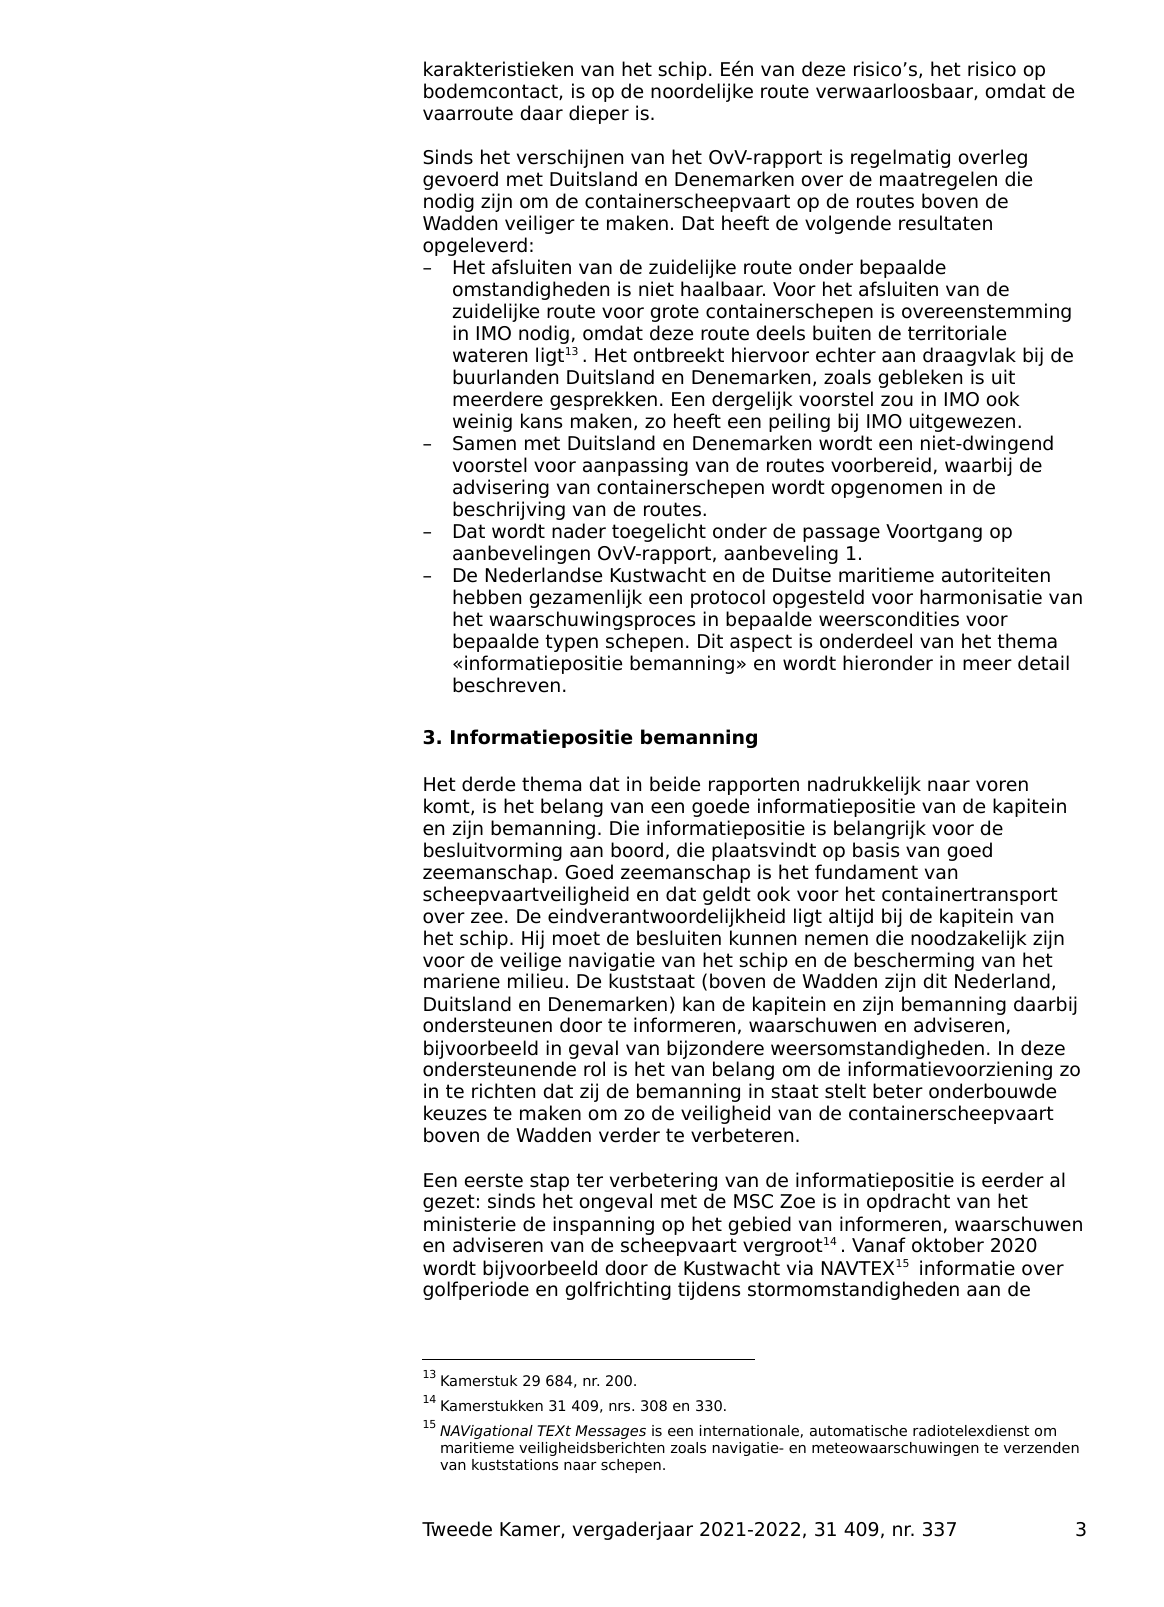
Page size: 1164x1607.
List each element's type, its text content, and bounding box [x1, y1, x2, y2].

text – Het afsluiten van de zuidelijke route onder bepaalde omstandigheden is niet haalbaar. Voor het afsluiten van de zuidelijke route voor grote containerschepen is overeenstemming in IMO nodig, omdat deze route deels buiten de territoriale wateren ligt. Het ontbreekt hiervoor echter aan draagvlak bij de buurlanden Duitsland en Denemarken, zoals gebleken is uit meerdere gesprekken. Een dergelijk voorstel zou in IMO ook weinig kans maken, zo heeft een peiling bij IMO uitgewezen. [422, 257, 1087, 433]
text Kamerstukken 31 409, nrs. 308 en 330. [422, 1393, 1087, 1416]
text Een eerste stap ter verbetering van de informatiepositie is eerder al gezet: sinds het ongeval met de MSC Zoe is in opdracht van het ministerie de inspanning op het gebied van informeren, waarschuwen en adviseren van de scheepvaart vergroot. Vanaf oktober 2020 wordt bijvoorbeeld door de Kustwacht via NAVTEX informatie over golfperiode en golfrichting tijdens stormomstandigheden aan de [422, 1169, 1087, 1301]
text NAVigational TEXt Messages is een internationale, automatische radiotelexdienst om maritieme veiligheidsberichten zoals navigatie- en meteowaarschuwingen te verzenden van kuststations naar schepen. [422, 1418, 1087, 1474]
text – De Nederlandse Kustwacht en de Duitse maritieme autoriteiten hebben gezamenlijk een protocol opgesteld voor harmonisatie van het waarschuwingsproces in bepaalde weerscondities voor bepaalde typen schepen. Dit aspect is onderdeel van het thema «informatiepositie bemanning» en wordt hieronder in meer detail beschreven. [422, 565, 1087, 697]
text – Dat wordt nader toegelicht onder de passage Voortgang op aanbevelingen OvV-rapport, aanbeveling 1. [422, 521, 1087, 565]
text – Samen met Duitsland en Denemarken wordt een niet-dwingend voorstel voor aanpassing van de routes voorbereid, waarbij de advisering van containerschepen wordt opgenomen in de beschrijving van de routes. [422, 433, 1087, 521]
text Sinds het verschijnen van het OvV-rapport is regelmatig overleg gevoerd met Duitsland en Denemarken over de maatregelen die nodig zijn om de containerscheepvaart op de routes boven de Wadden veiliger te maken. Dat heeft de volgende resultaten opgeleverd: [422, 147, 1087, 257]
subtitle 3. Informatiepositie bemanning [422, 727, 1087, 749]
text Het derde thema dat in beide rapporten nadrukkelijk naar voren komt, is het belang van een goede informatiepositie van de kapitein en zijn bemanning. Die informatiepositie is belangrijk voor de besluitvorming aan boord, die plaatsvindt op basis van goed zeemanschap. Goed zeemanschap is het fundament van scheepvaartveiligheid en dat geldt ook voor het containertransport over zee. De eindverantwoordelijkheid ligt altijd bij de kapitein van het schip. Hij moet de besluiten kunnen nemen die noodzakelijk zijn voor de veilige navigatie van het schip en de bescherming van het mariene milieu. De kuststaat (boven de Wadden zijn dit Nederland, Duitsland en Denemarken) kan de kapitein en zijn bemanning daarbij ondersteunen door te informeren, waarschuwen en adviseren, bijvoorbeeld in geval van bijzondere weersomstandigheden. In deze ondersteunende rol is het van belang om de informatievoorziening zo in te richten dat zij de bemanning in staat stelt beter onderbouwde keuzes te maken om zo de veiligheid van de containerscheepvaart boven de Wadden verder te verbeteren. [422, 774, 1087, 1147]
text Kamerstuk 29 684, nr. 200. [422, 1368, 1087, 1391]
text karakteristieken van het schip. Eén van deze risico’s, het risico op bodemcontact, is op de noordelijke route verwaarloosbaar, omdat de vaarroute daar dieper is. [422, 59, 1087, 125]
